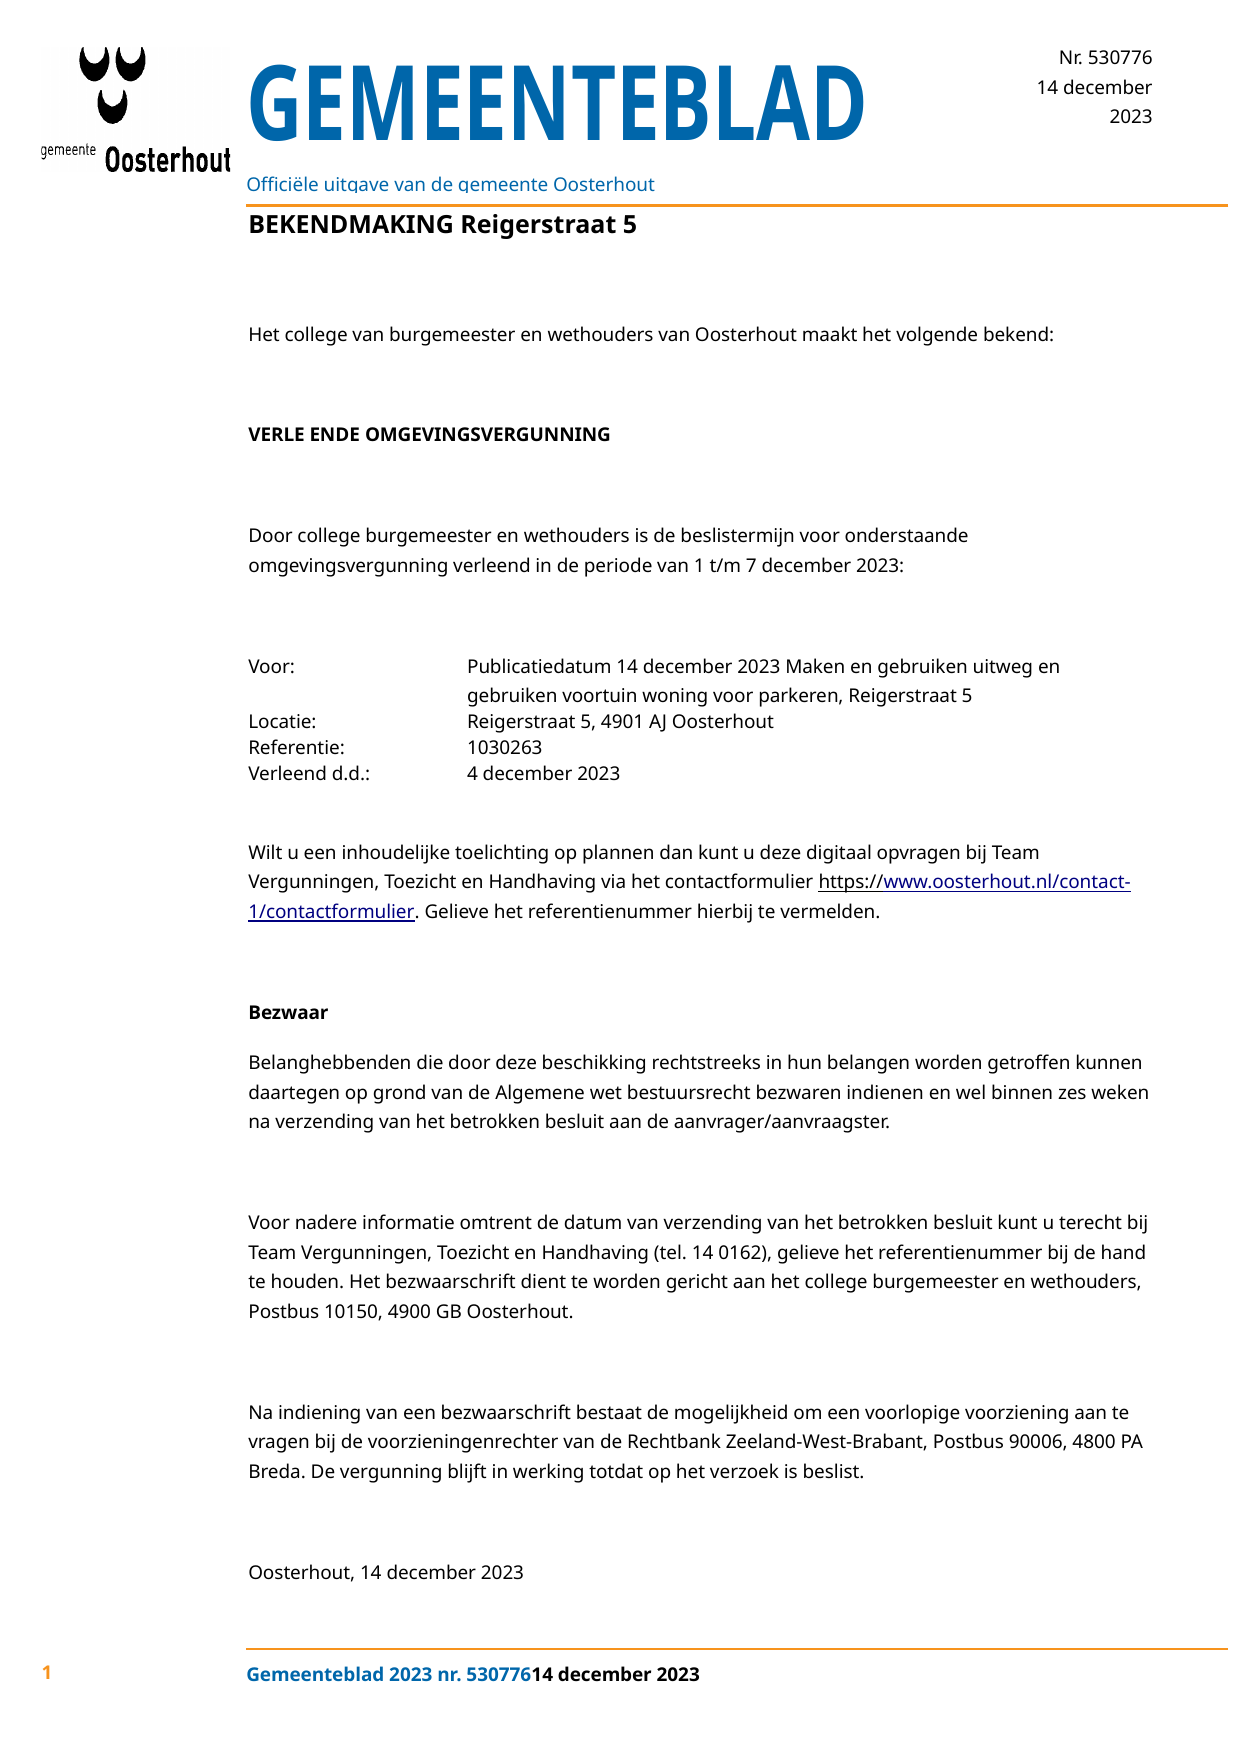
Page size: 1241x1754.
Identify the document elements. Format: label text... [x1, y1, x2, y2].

table_cell Locatie: [248, 708, 467, 734]
text Oosterhout, 14 december 2023 [248, 1559, 1152, 1585]
text Door college burgemeester en wethouders is de beslistermijn voor onderstaande omgevingsvergunning verleend in de periode van 1 t/m 7 december 2023: [248, 522, 1152, 578]
table_header Publicatiedatum 14 december 2023 Maken en gebruiken uitweg en gebruiken voortuin woning voor parkeren, Reigerstraat 5 [467, 653, 1152, 708]
text VERLE ENDE OMGEVINGSVERGUNNING [248, 422, 1152, 447]
picture [41, 47, 231, 172]
text Het college van burgemeester en wethouders van Oosterhout maakt het volgende bekend: [248, 321, 1152, 346]
text Wilt u een inhoudelijke toelichting op plannen dan kunt u deze digitaal opvragen bij Team Vergunningen, Toezicht en Handhaving via het contactformulier https://www.oosterhout.nl/contact-1/contactformulier. Gelieve het referentienummer hierbij te vermelden. [248, 839, 1152, 924]
table_cell Reigerstraat 5, 4901 AJ Oosterhout [467, 708, 1152, 734]
text BEKENDMAKING Reigerstraat 5 [248, 207, 1152, 241]
table_header Voor: [248, 653, 467, 708]
text Bezwaar [248, 999, 1152, 1025]
text Belanghebbenden die door deze beschikking rechtstreeks in hun belangen worden getroffen kunnen daartegen op grond van de Algemene wet bestuursrecht bezwaren indienen en wel binnen zes weken na verzending van het betrokken besluit aan de aanvrager/aanvraagster. [248, 1049, 1152, 1134]
table_cell 4 december 2023 [467, 760, 1152, 785]
table_cell 1030263 [467, 734, 1152, 760]
table_cell Referentie: [248, 734, 467, 760]
table_cell Verleend d.d.: [248, 760, 467, 785]
text Na indiening van een bezwaarschrift bestaat de mogelijkheid om een voorlopige voorziening aan te vragen bij de voorzieningenrechter van de Rechtbank Zeeland-West-Brabant, Postbus 90006, 4800 PA Breda. De vergunning blijft in werking totdat op het verzoek is beslist. [248, 1399, 1152, 1484]
text Voor nadere informatie omtrent de datum van verzending van het betrokken besluit kunt u terecht bij Team Vergunningen, Toezicht en Handhaving (tel. 14 0162), gelieve het referentienummer bij de hand te houden. Het bezwaarschrift dient te worden gericht aan het college burgemeester en wethouders, Postbus 10150, 4900 GB Oosterhout. [248, 1209, 1152, 1324]
